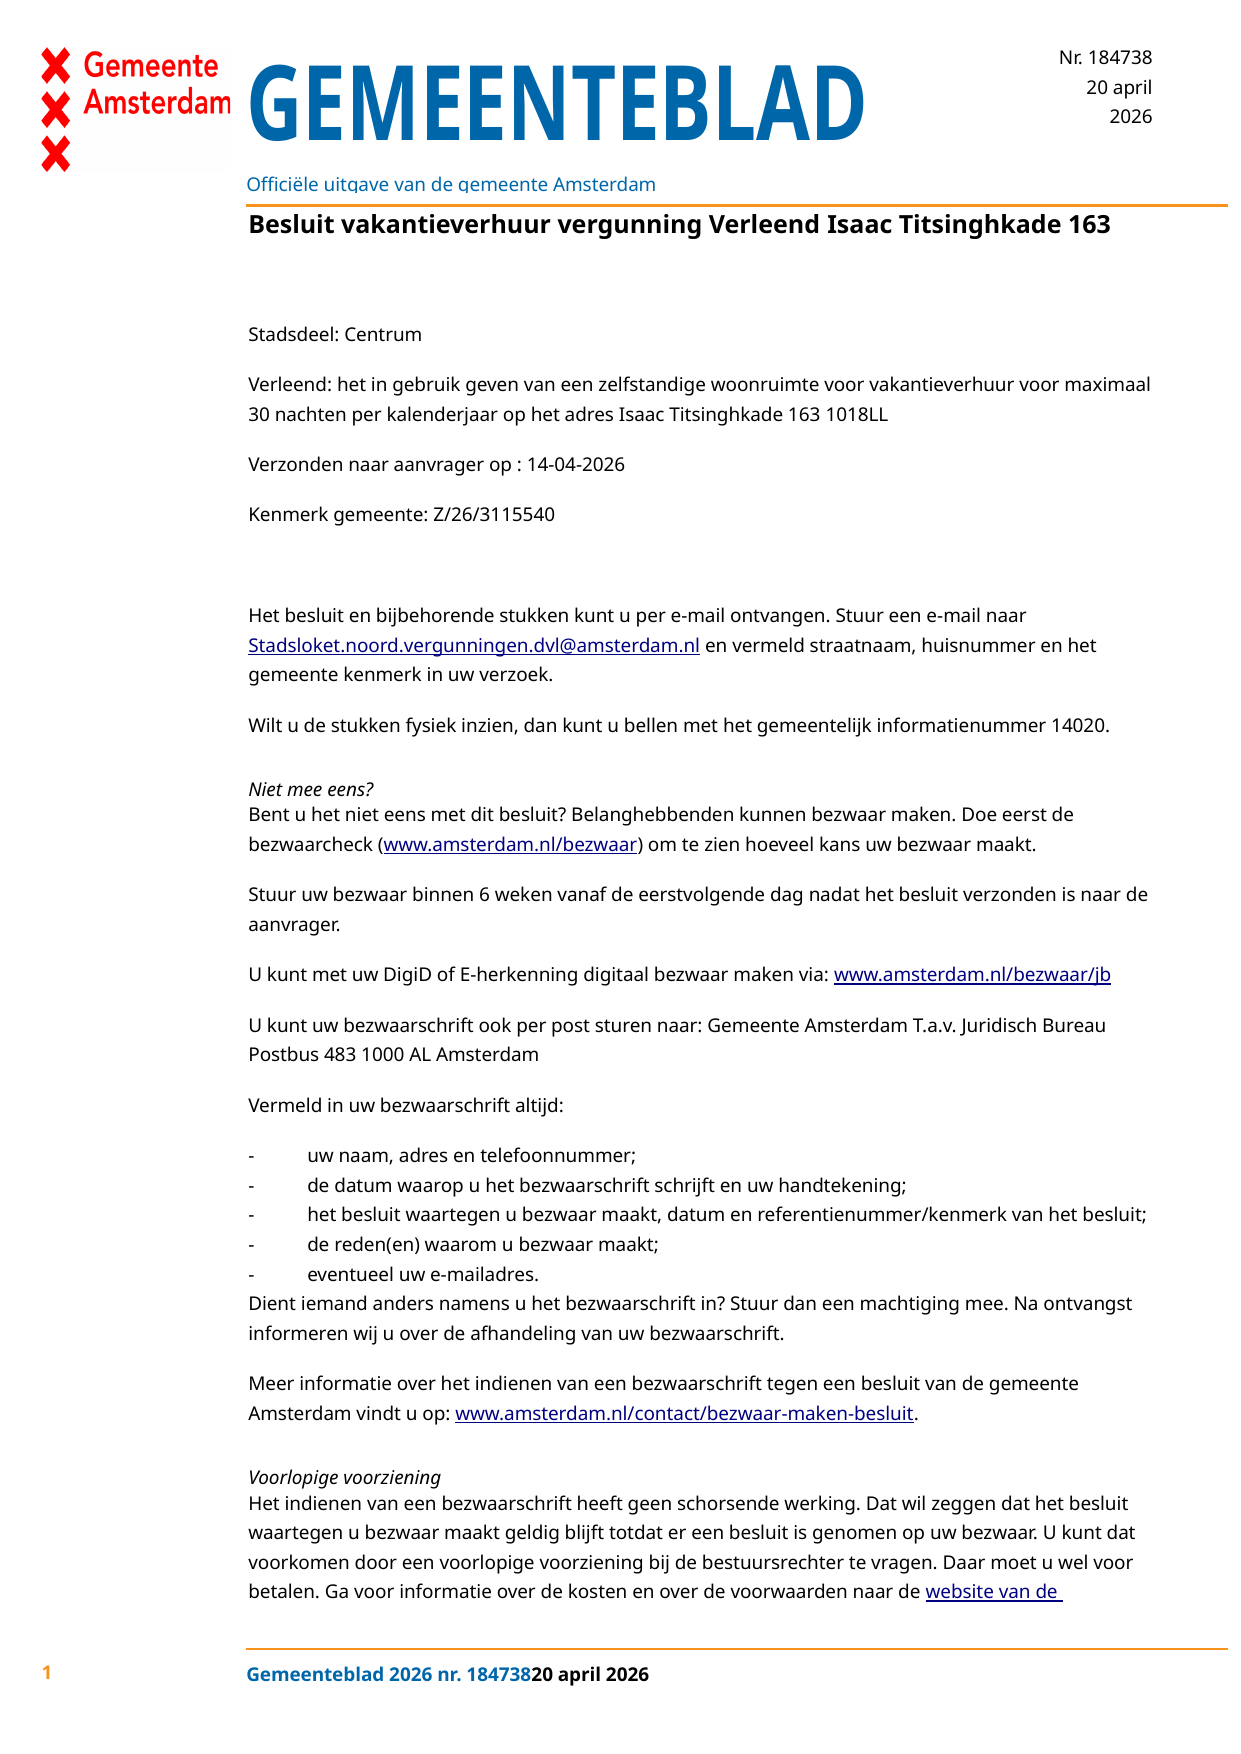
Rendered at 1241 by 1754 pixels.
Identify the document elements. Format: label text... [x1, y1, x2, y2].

text Het indienen van een bezwaarschrift heeft geen schorsende werking. Dat wil zeggen dat het besluit waartegen u bezwaar maakt geldig blijft totdat er een besluit is genomen op uw bezwaar. U kunt dat voorkomen door een voorlopige voorziening bij de bestuursrechter te vragen. Daar moet u wel voor betalen. Ga voor informatie over de kosten en over de voorwaarden naar de website van de [248, 1490, 1152, 1604]
list de reden(en) waarom u bezwaar maakt; [248, 1231, 1152, 1257]
text Besluit vakantieverhuur vergunning Verleend Isaac Titsinghkade 163 [248, 207, 1152, 241]
text Verleend: het in gebruik geven van een zelfstandige woonruimte voor vakantieverhuur voor maximaal 30 nachten per kalenderjaar op het adres Isaac Titsinghkade 163 1018LL [248, 371, 1152, 426]
text Wilt u de stukken fysiek inzien, dan kunt u bellen met het gemeentelijk informatienummer 14020. [248, 712, 1152, 738]
text Bent u het niet eens met dit besluit? Belanghebbenden kunnen bezwaar maken. Doe eerst de bezwaarcheck (www.amsterdam.nl/bezwaar) om te zien hoeveel kans uw bezwaar maakt. [248, 802, 1152, 857]
text Niet mee eens? [248, 776, 1152, 802]
text Stuur uw bezwaar binnen 6 weken vanaf de eerstvolgende dag nadat het besluit verzonden is naar de aanvrager. [248, 882, 1152, 937]
text Stadsdeel: Centrum [248, 321, 1152, 346]
list eventueel uw e-mailadres. [248, 1261, 1152, 1287]
text Het besluit en bijbehorende stukken kunt u per e-mail ontvangen. Stuur een e-mail naar Stadsloket.noord.vergunningen.dvl@amsterdam.nl en vermeld straatnaam, huisnummer en het gemeente kenmerk in uw verzoek. [248, 602, 1152, 687]
text Meer informatie over het indienen van een bezwaarschrift tegen een besluit van de gemeente Amsterdam vindt u op: www.amsterdam.nl/contact/bezwaar-maken-besluit. [248, 1370, 1152, 1426]
text Kenmerk gemeente: Z/26/3115540 [248, 502, 1152, 527]
picture [41, 47, 231, 172]
text U kunt uw bezwaarschrift ook per post sturen naar: Gemeente Amsterdam T.a.v. Juridisch Bureau Postbus 483 1000 AL Amsterdam [248, 1012, 1152, 1067]
text Vermeld in uw bezwaarschrift altijd: [248, 1092, 1152, 1118]
text U kunt met uw DigiD of E-herkenning digitaal bezwaar maken via: www.amsterdam.nl/bezwaar/jb [248, 962, 1152, 987]
list de datum waarop u het bezwaarschrift schrijft en uw handtekening; [248, 1172, 1152, 1198]
list uw naam, adres en telefoonnummer; [248, 1142, 1152, 1168]
list het besluit waartegen u bezwaar maakt, datum en referentienummer/kenmerk van het besluit; [248, 1202, 1152, 1227]
text Dient iemand anders namens u het bezwaarschrift in? Stuur dan een machtiging mee. Na ontvangst informeren wij u over de afhandeling van uw bezwaarschrift. [248, 1290, 1152, 1346]
text Voorlopige voorziening [248, 1464, 1152, 1490]
text Verzonden naar aanvrager op : 14-04-2026 [248, 451, 1152, 477]
